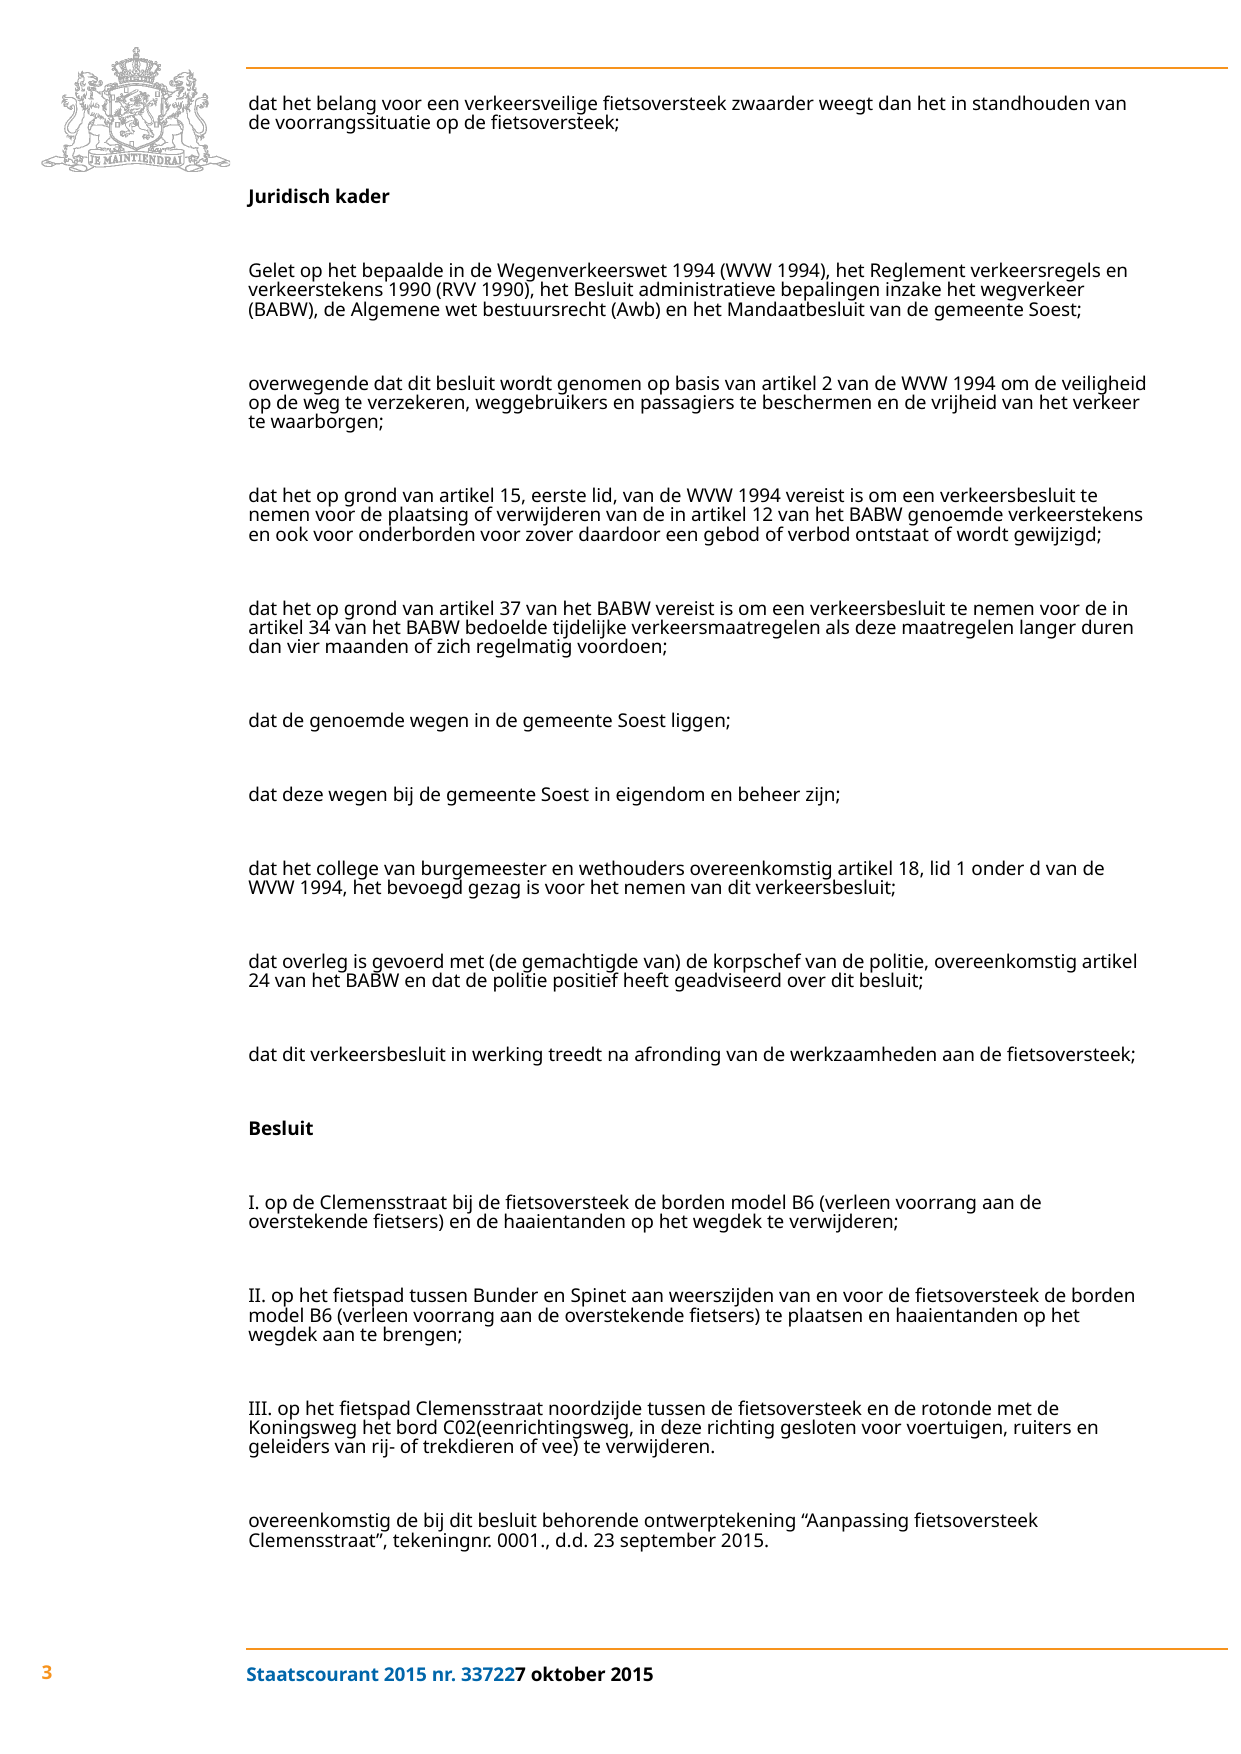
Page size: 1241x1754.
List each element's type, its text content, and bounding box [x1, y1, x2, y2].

text dat de genoemde wegen in de gemeente Soest liggen; [248, 712, 1152, 731]
text III. op het fietspad Clemensstraat noordzijde tussen de fietsoversteek en de rotonde met de Koningsweg het bord C02(eenrichtingsweg, in deze richting gesloten voor voertuigen, ruiters en geleiders van rij- of trekdieren of vee) te verwijderen. [248, 1400, 1152, 1458]
text II. op het fietspad tussen Bunder en Spinet aan weerszijden van en voor de fietsoversteek de borden model B6 (verleen voorrang aan de overstekende fietsers) te plaatsen en haaientanden op het wegdek aan te brengen; [248, 1287, 1152, 1345]
text dat het op grond van artikel 15, eerste lid, van de WVW 1994 vereist is om een verkeersbesluit te nemen voor de plaatsing of verwijderen van de in artikel 12 van het BABW genoemde verkeerstekens en ook voor onderborden voor zover daardoor een gebod of verbod ontstaat of wordt gewijzigd; [248, 487, 1152, 545]
text dat het belang voor een verkeersveilige fietsoversteek zwaarder weegt dan het in standhouden van de voorrangssituatie op de fietsoversteek; [248, 95, 1152, 133]
text dat overleg is gevoerd met (de gemachtigde van) de korpschef van de politie, overeenkomstig artikel 24 van het BABW en dat de politie positief heeft geadviseerd over dit besluit; [248, 953, 1152, 992]
text overwegende dat dit besluit wordt genomen op basis van artikel 2 van de WVW 1994 om de veiligheid op de weg te verzekeren, weggebruikers en passagiers te beschermen en de vrijheid van het verkeer te waarborgen; [248, 374, 1152, 432]
text dat het op grond van artikel 37 van het BABW vereist is om een verkeersbesluit te nemen voor de in artikel 34 van het BABW bedoelde tijdelijke verkeersmaatregelen als deze maatregelen langer duren dan vier maanden of zich regelmatig voordoen; [248, 599, 1152, 657]
text dat deze wegen bij de gemeente Soest in eigendom en beheer zijn; [248, 786, 1152, 805]
text Besluit [248, 1120, 1152, 1139]
text Gelet op het bepaalde in de Wegenverkeerswet 1994 (WVW 1994), het Reglement verkeersregels en verkeerstekens 1990 (RVV 1990), het Besluit administratieve bepalingen inzake het wegverkeer (BABW), de Algemene wet bestuursrecht (Awb) en het Mandaatbesluit van de gemeente Soest; [248, 262, 1152, 320]
text dat het college van burgemeester en wethouders overeenkomstig artikel 18, lid 1 onder d van de WVW 1994, het bevoegd gezag is voor het nemen van dit verkeersbesluit; [248, 860, 1152, 898]
text Juridisch kader [248, 188, 1152, 207]
picture [41, 47, 231, 172]
text dat dit verkeersbesluit in werking treedt na afronding van de werkzaamheden aan de fietsoversteek; [248, 1046, 1152, 1066]
text overeenkomstig de bij dit besluit behorende ontwerptekening “Aanpassing fietsoversteek Clemensstraat”, tekeningnr. 0001., d.d. 23 september 2015. [248, 1512, 1152, 1551]
text I. op de Clemensstraat bij de fietsoversteek de borden model B6 (verleen voorrang aan de overstekende fietsers) en de haaientanden op het wegdek te verwijderen; [248, 1194, 1152, 1233]
